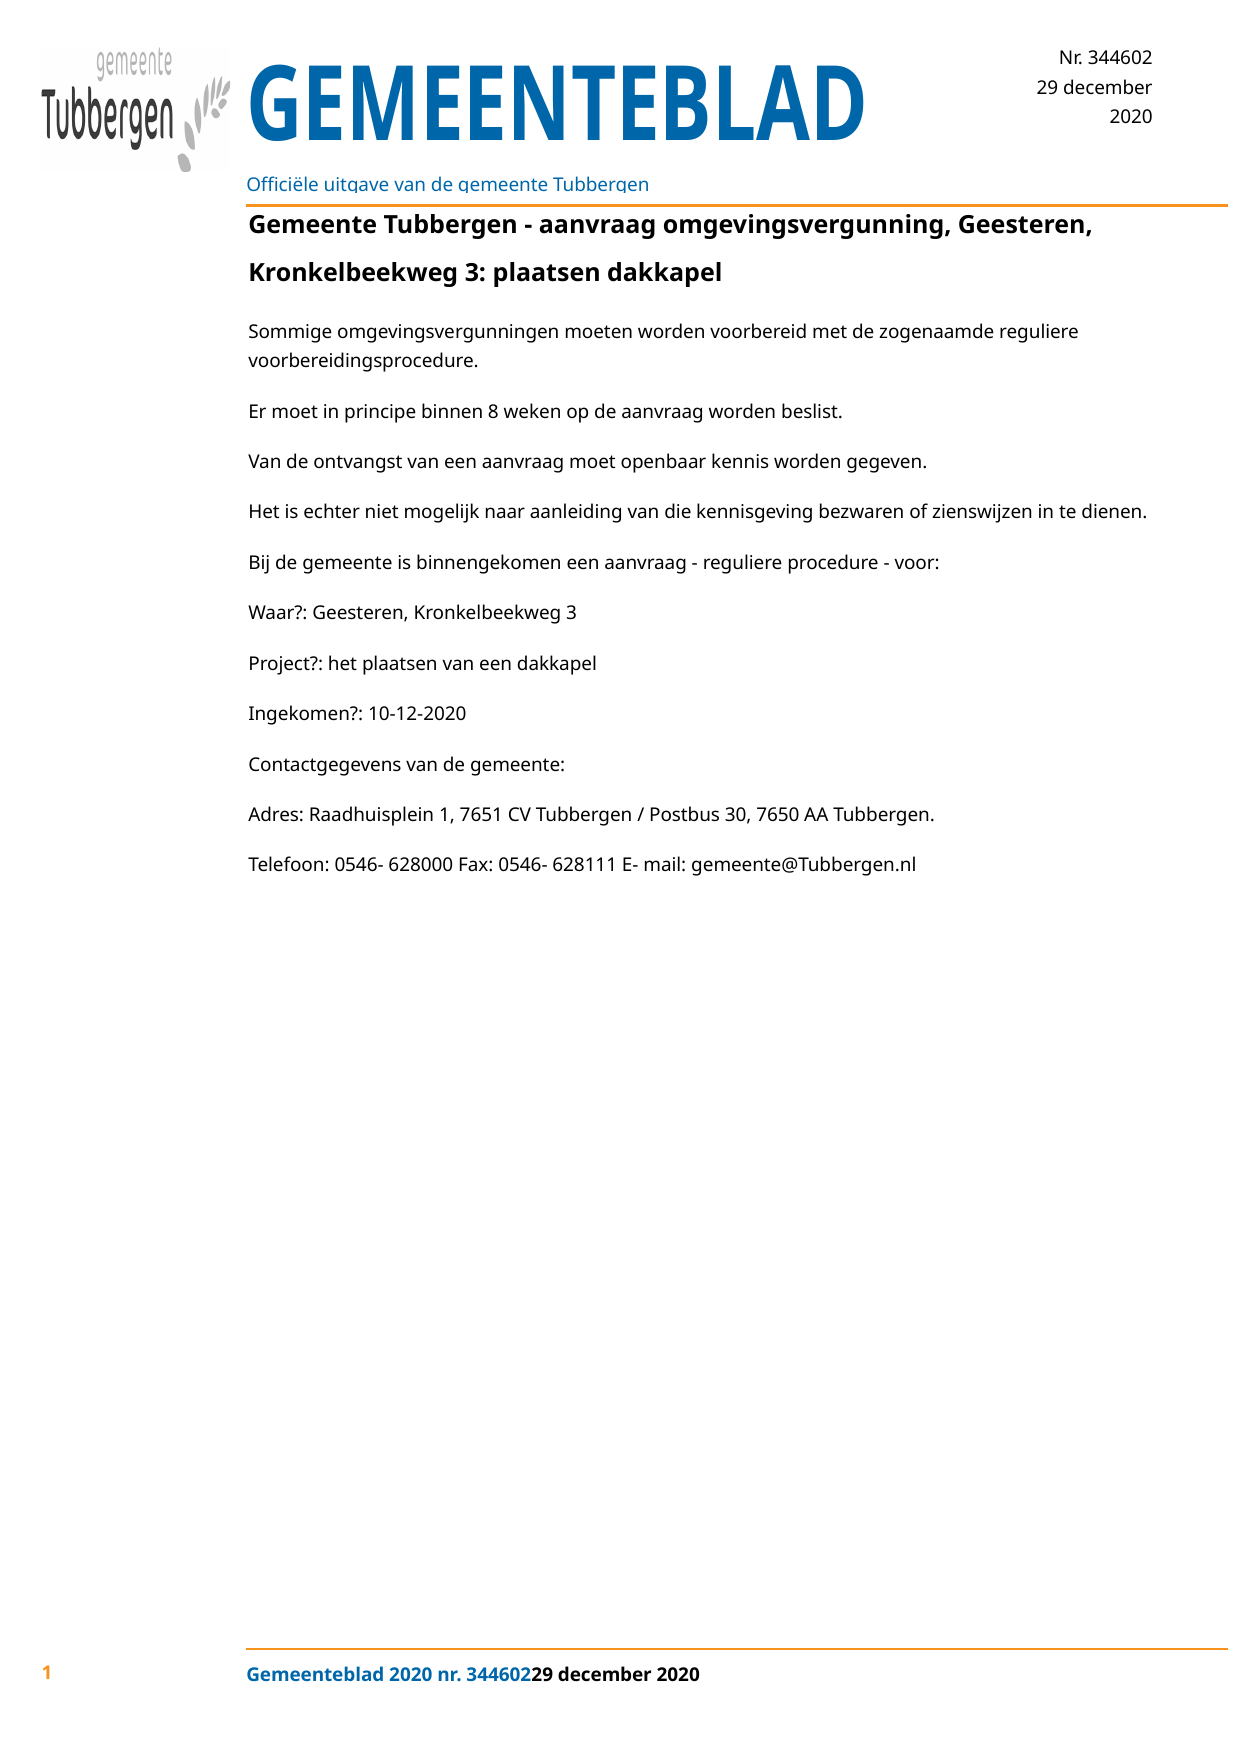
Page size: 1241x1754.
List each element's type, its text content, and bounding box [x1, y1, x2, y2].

text Van de ontvangst van een aanvraag moet openbaar kennis worden gegeven. [248, 448, 1152, 474]
text Er moet in principe binnen 8 weken op de aanvraag worden beslist. [248, 398, 1152, 424]
text Bij de gemeente is binnengekomen een aanvraag - reguliere procedure - voor: [248, 549, 1152, 575]
text Gemeente Tubbergen - aanvraag omgevingsvergunning, Geesteren, Kronkelbeekweg 3: plaatsen dakkapel [248, 207, 1152, 288]
text Contactgegevens van de gemeente: [248, 751, 1152, 777]
picture [41, 47, 231, 172]
text Het is echter niet mogelijk naar aanleiding van die kennisgeving bezwaren of zienswijzen in te dienen. [248, 499, 1152, 524]
text Waar?: Geesteren, Kronkelbeekweg 3 [248, 599, 1152, 625]
text Project?: het plaatsen van een dakkapel [248, 650, 1152, 676]
text Ingekomen?: 10-12-2020 [248, 700, 1152, 726]
text Sommige omgevingsvergunningen moeten worden voorbereid met de zogenaamde reguliere voorbereidingsprocedure. [248, 318, 1152, 373]
text Adres: Raadhuisplein 1, 7651 CV Tubbergen / Postbus 30, 7650 AA Tubbergen. [248, 801, 1152, 827]
text Telefoon: 0546- 628000 Fax: 0546- 628111 E- mail: gemeente@Tubbergen.nl [248, 852, 1152, 877]
